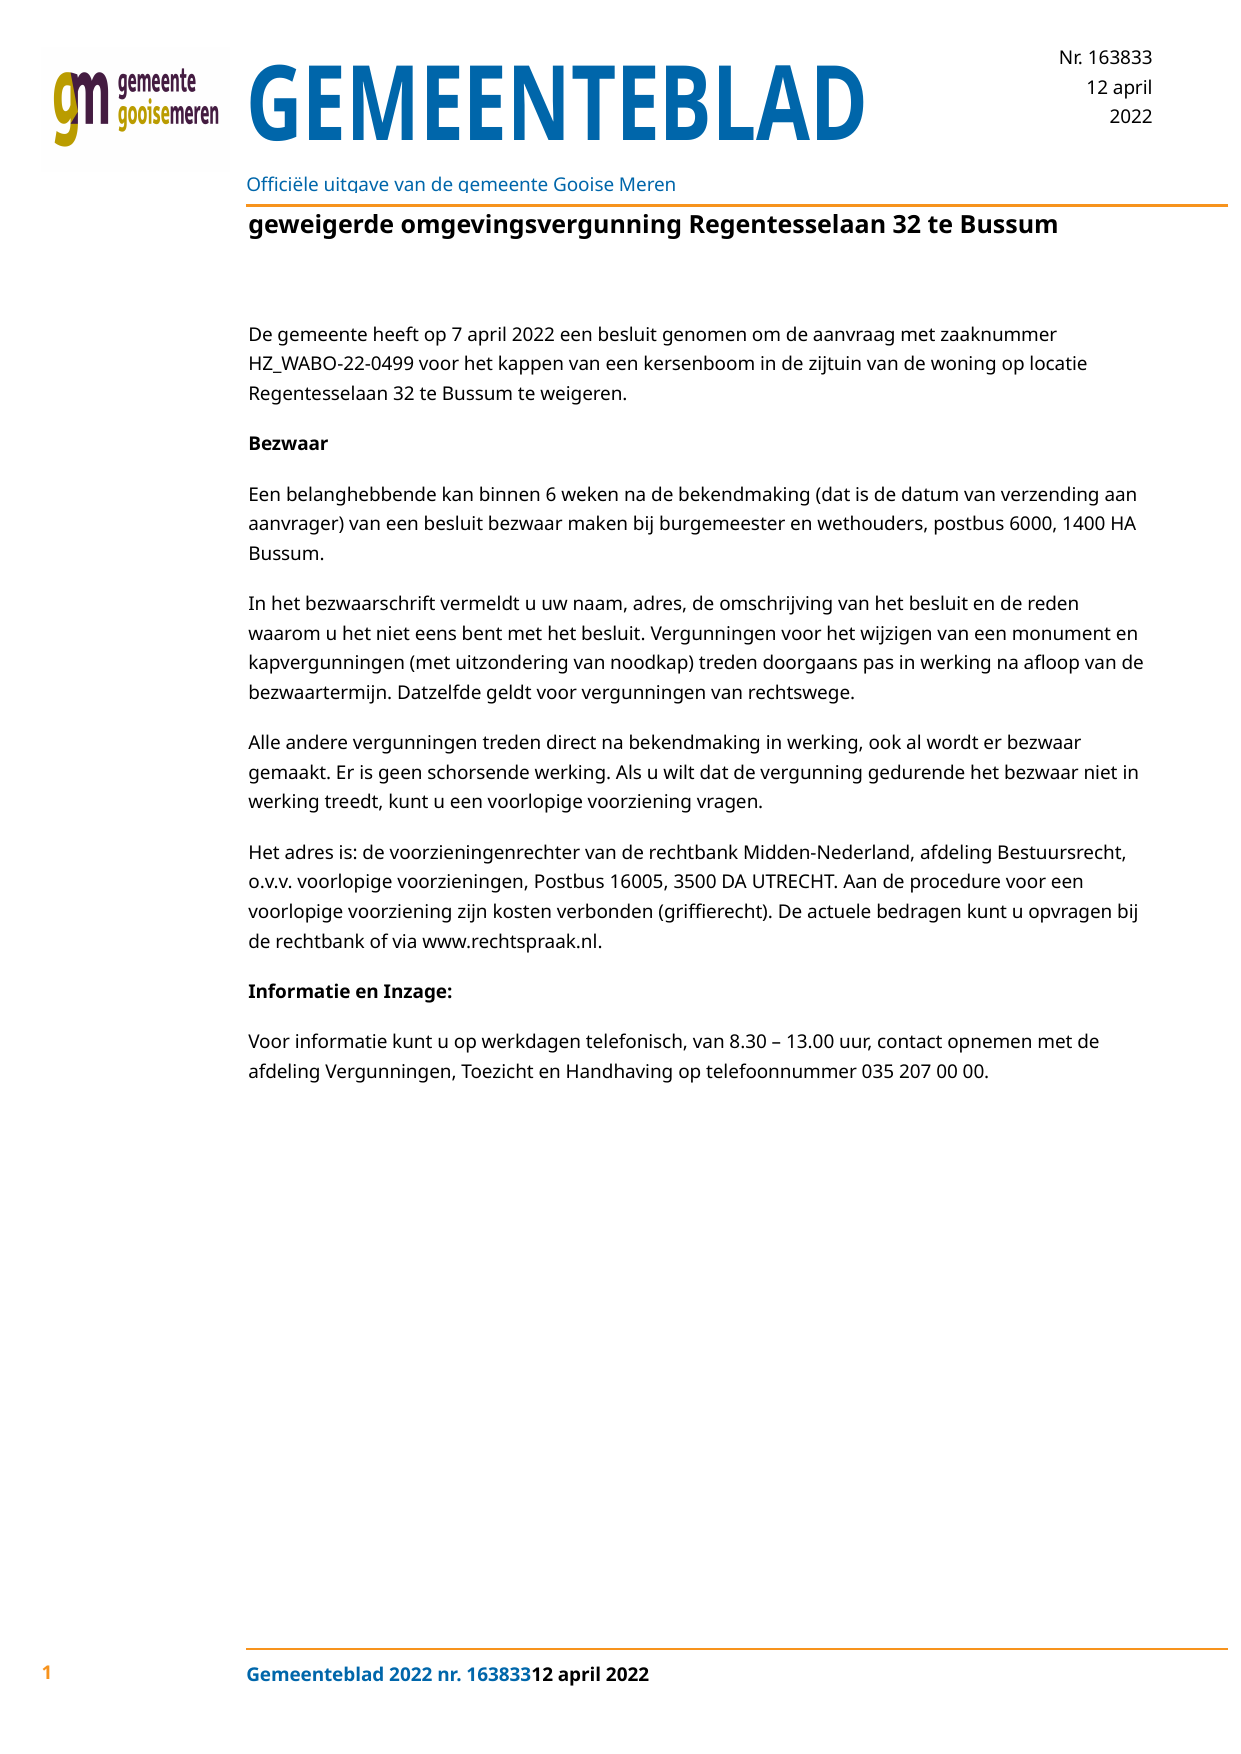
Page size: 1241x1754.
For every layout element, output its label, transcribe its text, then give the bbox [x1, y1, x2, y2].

text Informatie en Inzage: [248, 978, 1152, 1004]
text Bezwaar [248, 430, 1152, 456]
text Alle andere vergunningen treden direct na bekendmaking in werking, ook al wordt er bezwaar gemaakt. Er is geen schorsende werking. Als u wilt dat de vergunning gedurende het bezwaar niet in werking treedt, kunt u een voorlopige voorziening vragen. [248, 729, 1152, 814]
text geweigerde omgevingsvergunning Regentesselaan 32 te Bussum [248, 207, 1152, 241]
picture [41, 47, 231, 172]
text Het adres is: de voorzieningenrechter van de rechtbank Midden-Nederland, afdeling Bestuursrecht, o.v.v. voorlopige voorzieningen, Postbus 16005, 3500 DA UTRECHT. Aan de procedure voor een voorlopige voorziening zijn kosten verbonden (griffierecht). De actuele bedragen kunt u opvragen bij de rechtbank of via www.rechtspraak.nl. [248, 839, 1152, 953]
text Voor informatie kunt u op werkdagen telefonisch, van 8.30 – 13.00 uur, contact opnemen met de afdeling Vergunningen, Toezicht en Handhaving op telefoonnummer 035 207 00 00. [248, 1029, 1152, 1084]
text Een belanghebbende kan binnen 6 weken na de bekendmaking (dat is de datum van verzending aan aanvrager) van een besluit bezwaar maken bij burgemeester en wethouders, postbus 6000, 1400 HA Bussum. [248, 481, 1152, 566]
text De gemeente heeft op 7 april 2022 een besluit genomen om de aanvraag met zaaknummer HZ_WABO-22-0499 voor het kappen van een kersenboom in de zijtuin van de woning op locatie Regentesselaan 32 te Bussum te weigeren. [248, 321, 1152, 406]
text In het bezwaarschrift vermeldt u uw naam, adres, de omschrijving van het besluit en de reden waarom u het niet eens bent met het besluit. Vergunningen voor het wijzigen van een monument en kapvergunningen (met uitzondering van noodkap) treden doorgaans pas in werking na afloop van de bezwaartermijn. Datzelfde geldt voor vergunningen van rechtswege. [248, 590, 1152, 705]
